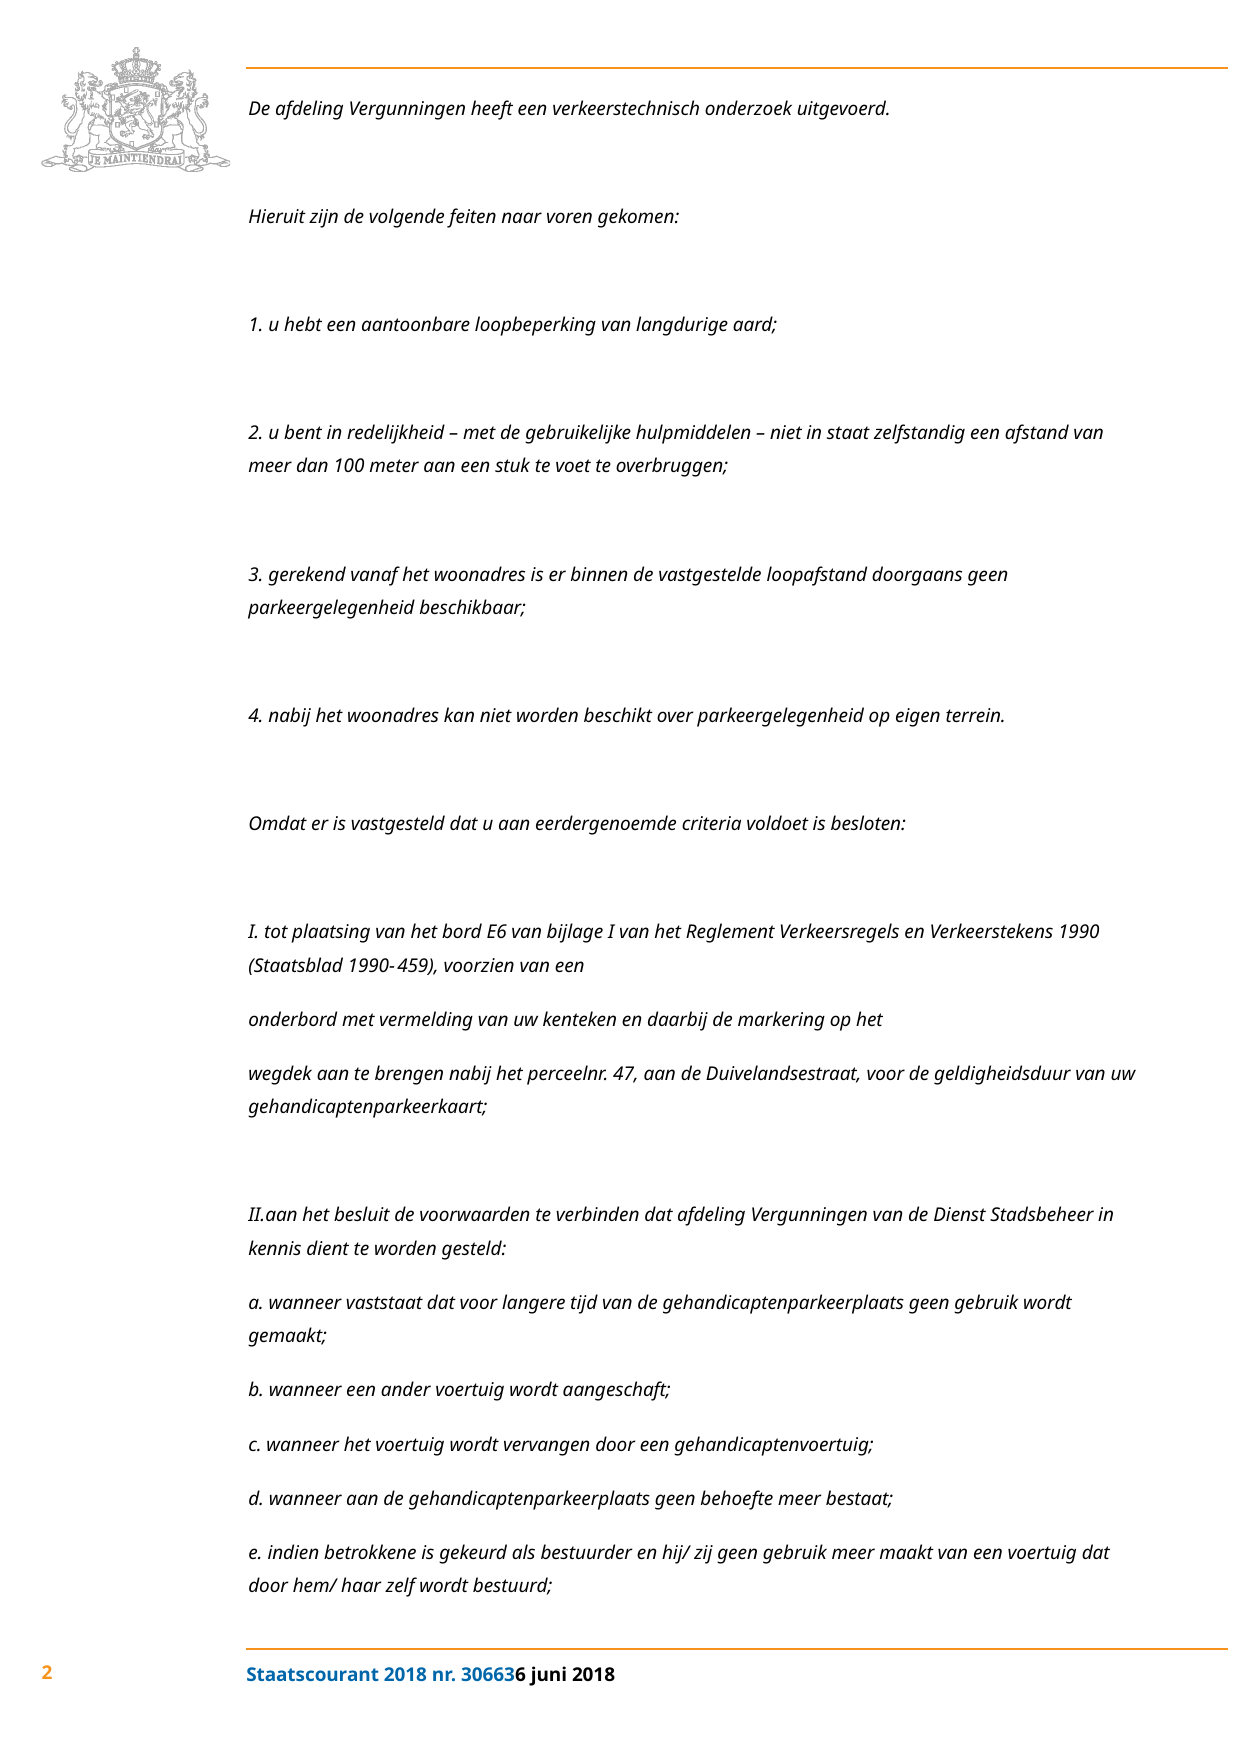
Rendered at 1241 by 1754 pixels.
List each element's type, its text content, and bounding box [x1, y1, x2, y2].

picture [41, 47, 231, 172]
text 3. gerekend vanaf het woonadres is er binnen de vastgestelde loopafstand doorgaans geen parkeergelegenheid beschikbaar; [248, 561, 1152, 620]
text a. wanneer vaststaat dat voor langere tijd van de gehandicaptenparkeerplaats geen gebruik wordt gemaakt; [248, 1289, 1152, 1348]
text e. indien betrokkene is gekeurd als bestuurder en hij/ zij geen gebruik meer maakt van een voertuig dat door hem/ haar zelf wordt bestuurd; [248, 1539, 1152, 1598]
text 1. u hebt een aantoonbare loopbeperking van langdurige aard; [248, 311, 1152, 337]
text b. wanneer een ander voertuig wordt aangeschaft; [248, 1377, 1152, 1402]
text c. wanneer het voertuig wordt vervangen door een gehandicaptenvoertuig; [248, 1431, 1152, 1456]
text I. tot plaatsing van het bord E6 van bijlage I van het Reglement Verkeersregels en Verkeerstekens 1990 (Staatsblad 1990‑459), voorzien van een [248, 918, 1152, 978]
text 2. u bent in redelijkheid – met de gebruikelijke hulpmiddelen – niet in staat zelfstandig een afstand van meer dan 100 meter aan een stuk te voet te overbruggen; [248, 419, 1152, 478]
text Omdat er is vastgesteld dat u aan eerdergenoemde criteria voldoet is besloten: [248, 810, 1152, 836]
text De afdeling Vergunningen heeft een verkeerstechnisch onderzoek uitgevoerd. [248, 95, 1152, 121]
text II.aan het besluit de voorwaarden te verbinden dat afdeling Vergunningen van de Dienst Stadsbeheer in kennis dient te worden gesteld: [248, 1202, 1152, 1261]
text d. wanneer aan de gehandicaptenparkeerplaats geen behoefte meer bestaat; [248, 1485, 1152, 1511]
text 4. nabij het woonadres kan niet worden beschikt over parkeergelegenheid op eigen terrein. [248, 702, 1152, 728]
text onderbord met vermelding van uw kenteken en daarbij de markering op het [248, 1006, 1152, 1032]
text wegdek aan te brengen nabij het perceelnr. 47, aan de Duivelandsestraat, voor de geldigheidsduur van uw gehandicaptenparkeerkaart; [248, 1060, 1152, 1119]
text Hieruit zijn de volgende feiten naar voren gekomen: [248, 203, 1152, 229]
